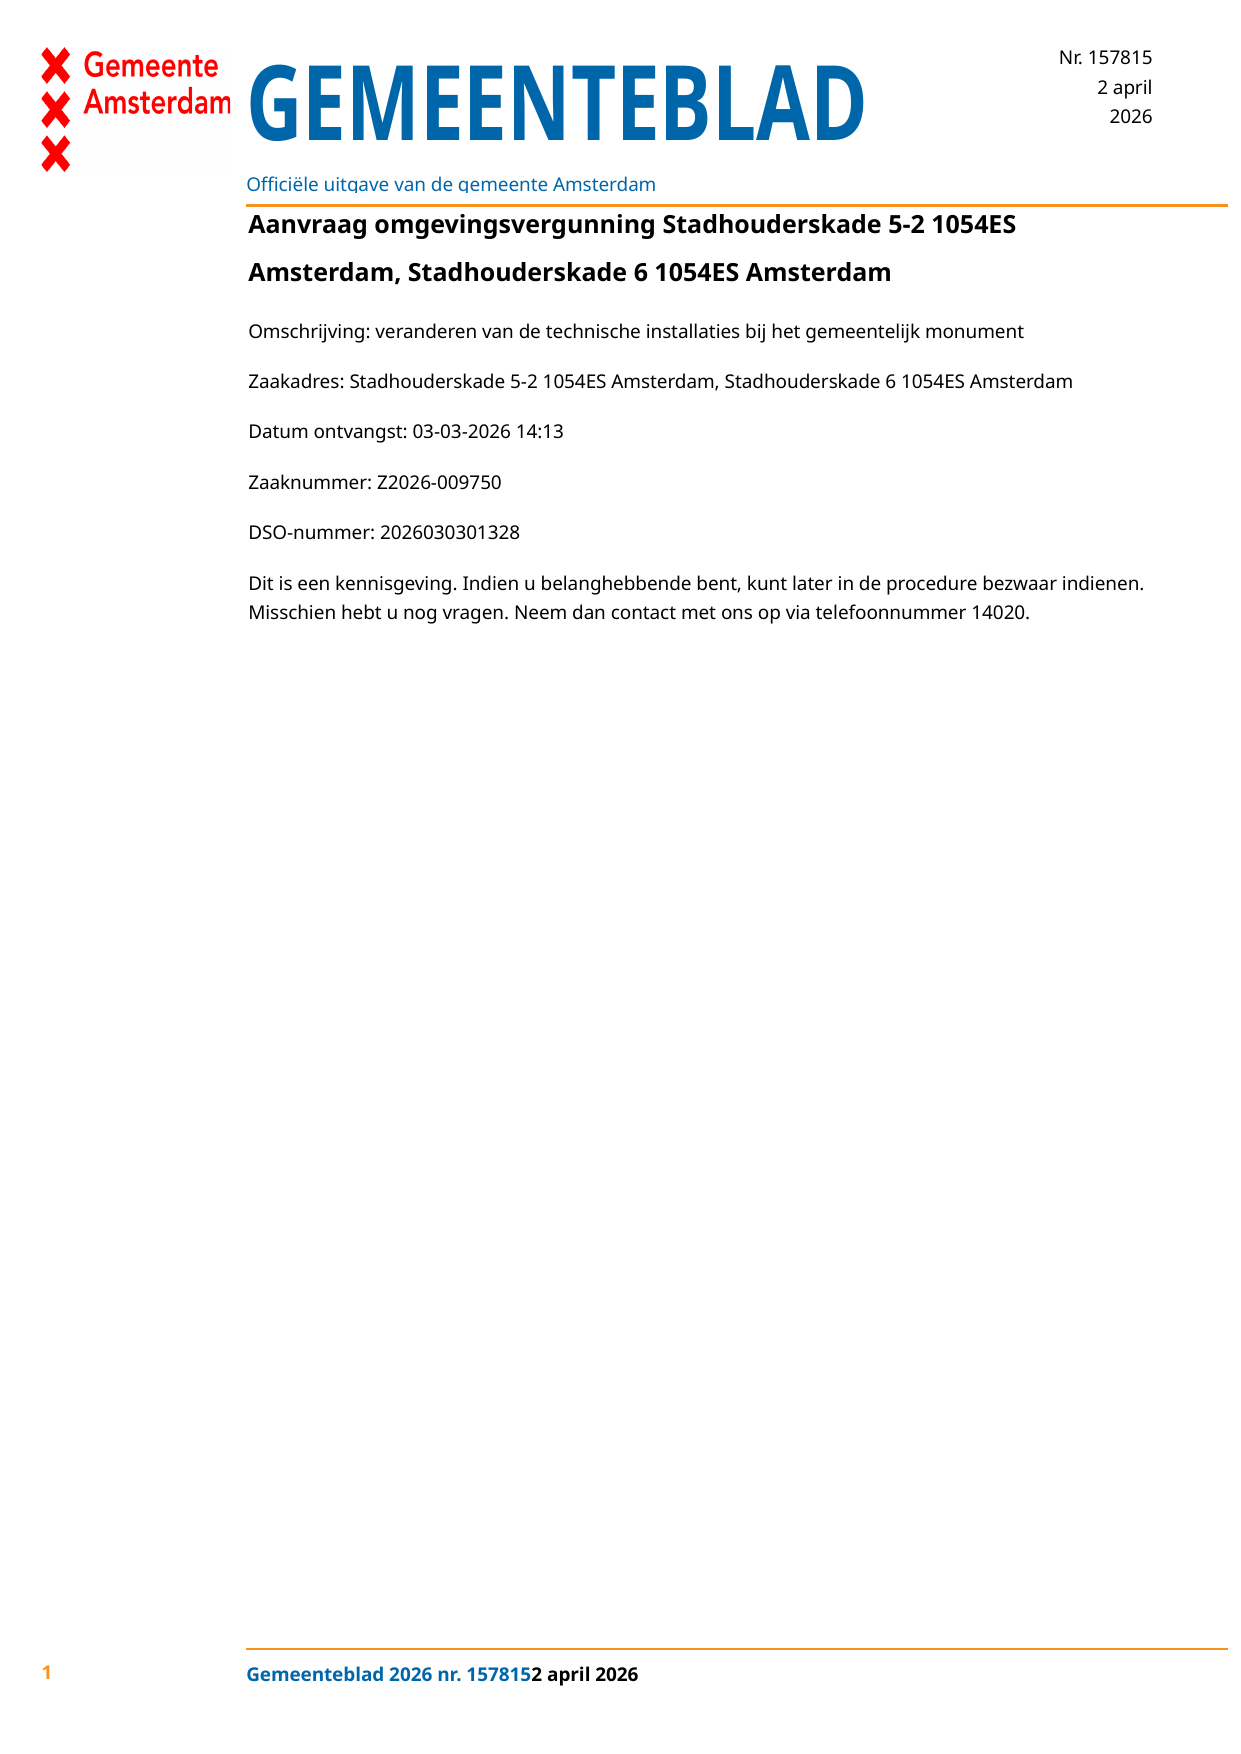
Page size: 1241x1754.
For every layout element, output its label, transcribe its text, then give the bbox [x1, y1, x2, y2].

text Dit is een kennisgeving. Indien u belanghebbende bent, kunt later in de procedure bezwaar indienen. Misschien hebt u nog vragen. Neem dan contact met ons op via telefoonnummer 14020. [248, 570, 1152, 625]
text Zaaknummer: Z2026-009750 [248, 469, 1152, 495]
text Zaakadres: Stadhouderskade 5-2 1054ES Amsterdam, Stadhouderskade 6 1054ES Amsterdam [248, 368, 1152, 394]
text Datum ontvangst: 03-03-2026 14:13 [248, 419, 1152, 444]
text DSO-nummer: 2026030301328 [248, 519, 1152, 545]
text Omschrijving: veranderen van de technische installaties bij het gemeentelijk monument [248, 318, 1152, 344]
text Aanvraag omgevingsvergunning Stadhouderskade 5-2 1054ES Amsterdam, Stadhouderskade 6 1054ES Amsterdam [248, 207, 1152, 288]
picture [41, 47, 231, 172]
